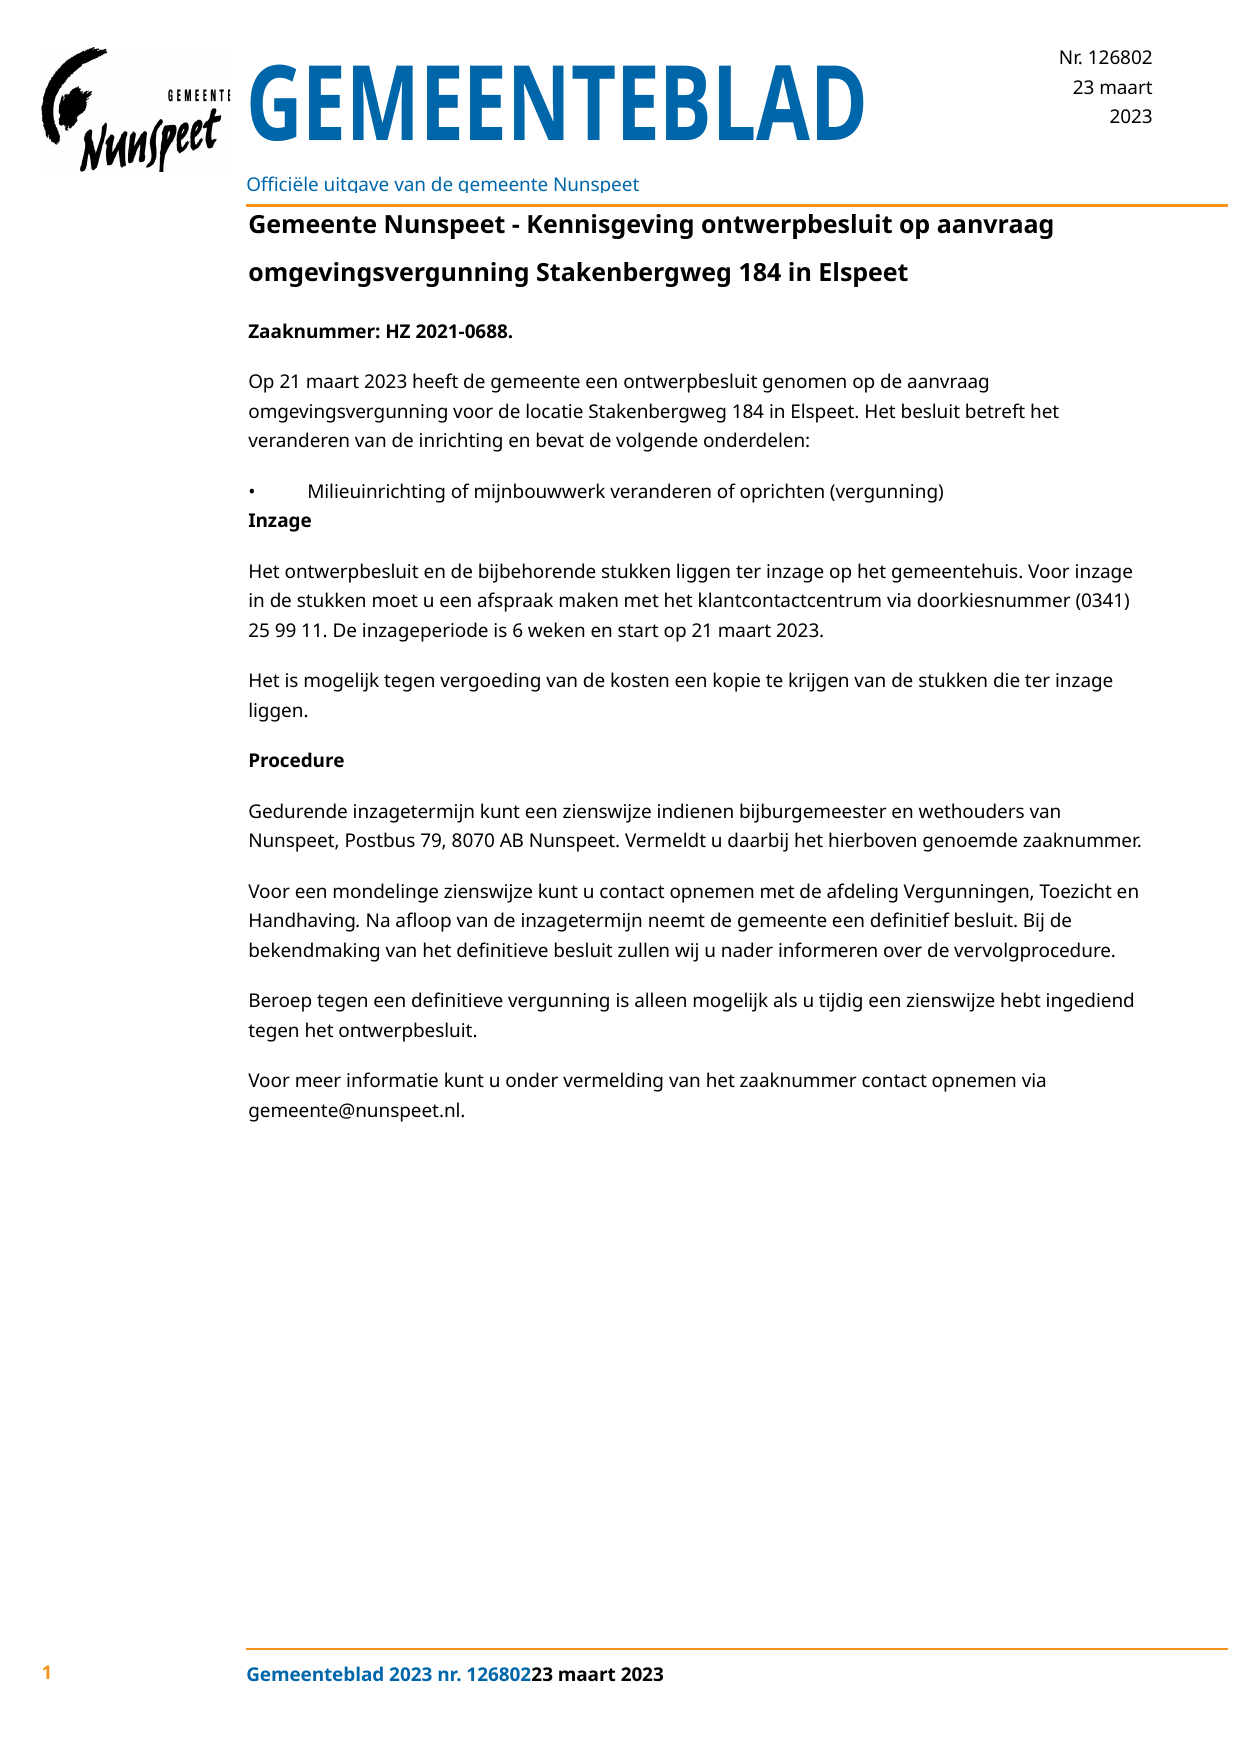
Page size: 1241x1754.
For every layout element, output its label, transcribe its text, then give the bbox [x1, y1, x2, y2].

text Het is mogelijk tegen vergoeding van de kosten een kopie te krijgen van de stukken die ter inzage liggen. [248, 667, 1152, 723]
text Het ontwerpbesluit en de bijbehorende stukken liggen ter inzage op het gemeentehuis. Voor inzage in de stukken moet u een afspraak maken met het klantcontactcentrum via doorkiesnummer (0341) 25 99 11. De inzageperiode is 6 weken en start op 21 maart 2023. [248, 558, 1152, 643]
text Procedure [248, 747, 1152, 773]
text Op 21 maart 2023 heeft de gemeente een ontwerpbesluit genomen op de aanvraag omgevingsvergunning voor de locatie Stakenbergweg 184 in Elspeet. Het besluit betreft het veranderen van de inrichting en bevat de volgende onderdelen: [248, 368, 1152, 453]
text Beroep tegen een definitieve vergunning is alleen mogelijk als u tijdig een zienswijze hebt ingediend tegen het ontwerpbesluit. [248, 987, 1152, 1043]
text Voor een mondelinge zienswijze kunt u contact opnemen met de afdeling Vergunningen, Toezicht en Handhaving. Na afloop van de inzagetermijn neemt de gemeente een definitief besluit. Bij de bekendmaking van het definitieve besluit zullen wij u nader informeren over de vervolgprocedure. [248, 878, 1152, 963]
text Voor meer informatie kunt u onder vermelding van het zaaknummer contact opnemen via gemeente@nunspeet.nl. [248, 1067, 1152, 1123]
text Zaaknummer: HZ 2021-0688. [248, 318, 1152, 344]
text Inzage [248, 507, 1152, 533]
list Milieuinrichting of mijnbouwwerk veranderen of oprichten (vergunning) [248, 478, 1152, 504]
picture [41, 47, 231, 172]
text Gedurende inzagetermijn kunt een zienswijze indienen bijburgemeester en wethouders van Nunspeet, Postbus 79, 8070 AB Nunspeet. Vermeldt u daarbij het hierboven genoemde zaaknummer. [248, 798, 1152, 853]
text Gemeente Nunspeet - Kennisgeving ontwerpbesluit op aanvraag omgevingsvergunning Stakenbergweg 184 in Elspeet [248, 207, 1152, 288]
